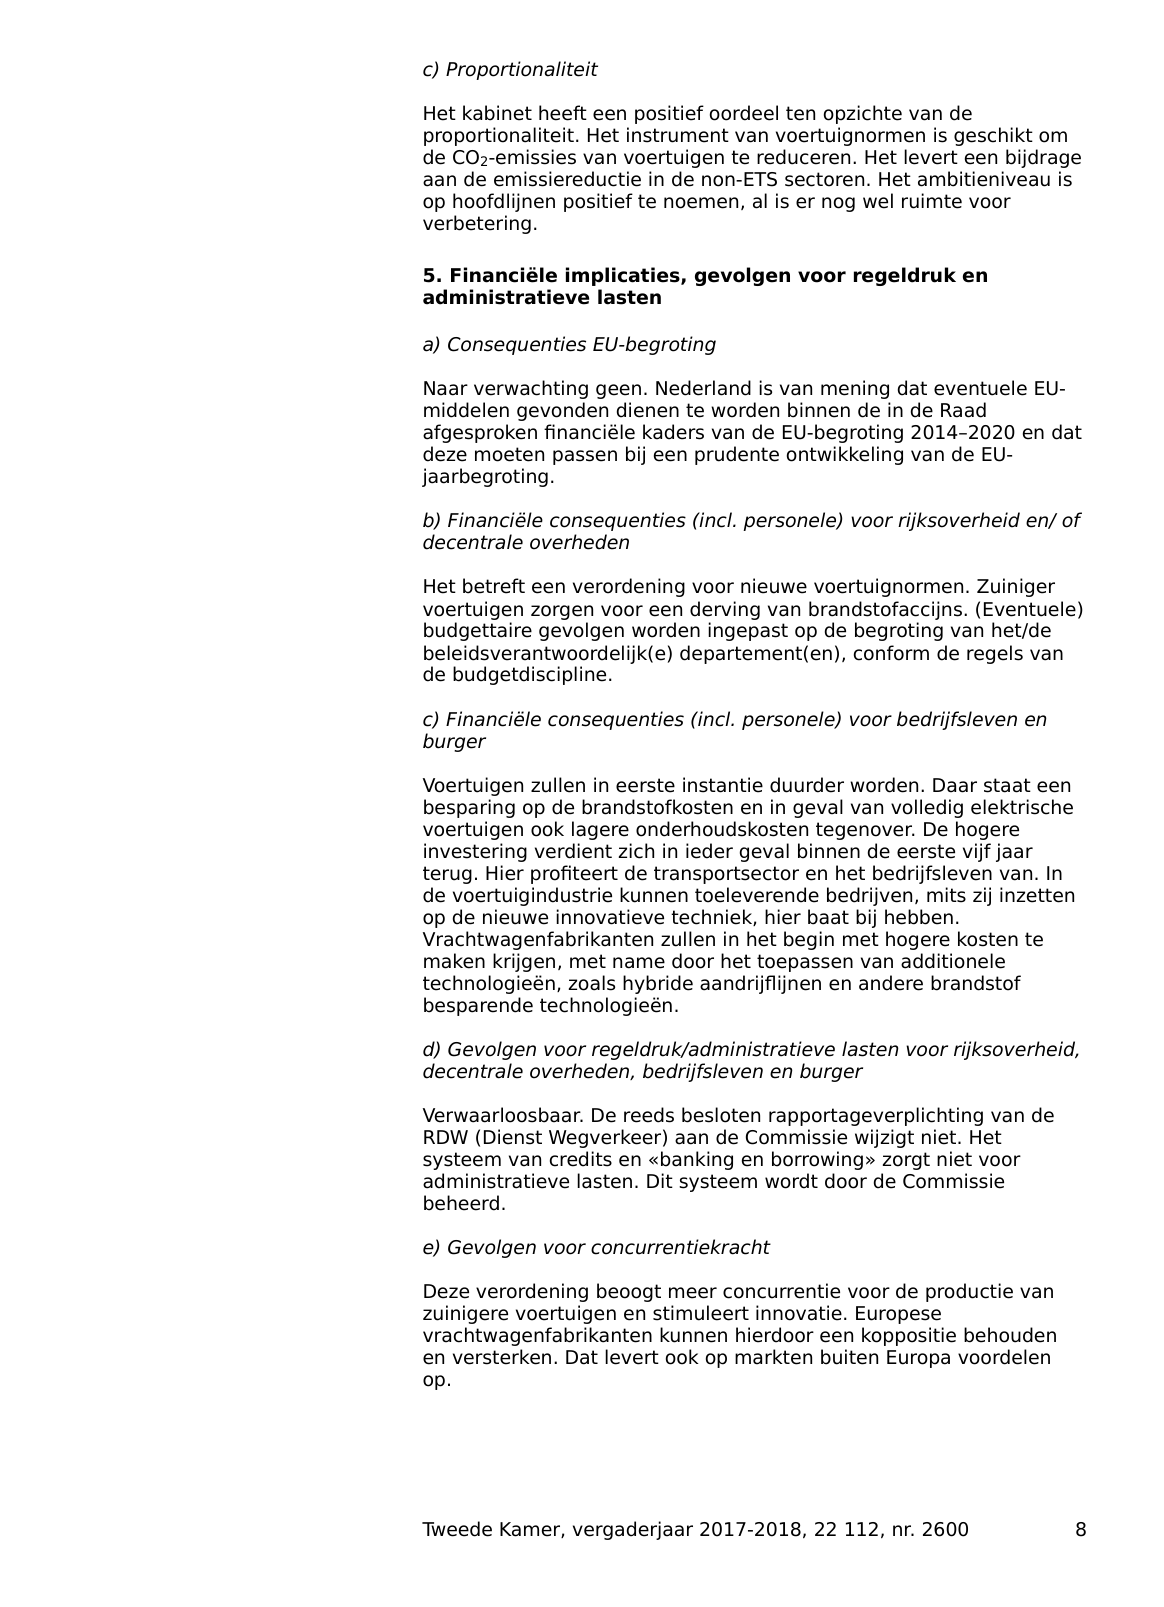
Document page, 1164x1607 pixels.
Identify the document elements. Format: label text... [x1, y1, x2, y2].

subtitle b) Financiële consequenties (incl. personele) voor rijksoverheid en/ of decentrale overheden [422, 510, 1087, 554]
subtitle a) Consequenties EU-begroting [422, 334, 1087, 356]
text Naar verwachting geen. Nederland is van mening dat eventuele EU-middelen gevonden dienen te worden binnen de in de Raad afgesproken financiële kaders van de EU-begroting 2014–2020 en dat deze moeten passen bij een prudente ontwikkeling van de EU-jaarbegroting. [422, 378, 1087, 488]
text Voertuigen zullen in eerste instantie duurder worden. Daar staat een besparing op de brandstofkosten en in geval van volledig elektrische voertuigen ook lagere onderhoudskosten tegenover. De hogere investering verdient zich in ieder geval binnen de eerste vijf jaar terug. Hier profiteert de transportsector en het bedrijfsleven van. In de voertuigindustrie kunnen toeleverende bedrijven, mits zij inzetten op de nieuwe innovatieve techniek, hier baat bij hebben. Vrachtwagenfabrikanten zullen in het begin met hogere kosten te maken krijgen, met name door het toepassen van additionele technologieën, zoals hybride aandrijflijnen en andere brandstof besparende technologieën. [422, 775, 1087, 1016]
text Verwaarloosbaar. De reeds besloten rapportageverplichting van de RDW (Dienst Wegverkeer) aan de Commissie wijzigt niet. Het systeem van credits en «banking en borrowing» zorgt niet voor administratieve lasten. Dit systeem wordt door de Commissie beheerd. [422, 1105, 1087, 1215]
subtitle c) Proportionaliteit [422, 59, 1087, 81]
text Deze verordening beoogt meer concurrentie voor de productie van zuinigere voertuigen en stimuleert innovatie. Europese vrachtwagenfabrikanten kunnen hierdoor een koppositie behouden en versterken. Dat levert ook op markten buiten Europa voordelen op. [422, 1281, 1087, 1391]
subtitle e) Gevolgen voor concurrentiekracht [422, 1237, 1087, 1259]
subtitle d) Gevolgen voor regeldruk/administratieve lasten voor rijksoverheid, decentrale overheden, bedrijfsleven en burger [422, 1039, 1087, 1083]
subtitle 5. Financiële implicaties, gevolgen voor regeldruk en administratieve lasten [422, 265, 1087, 309]
text Het kabinet heeft een positief oordeel ten opzichte van de proportionaliteit. Het instrument van voertuignormen is geschikt om de CO2-emissies van voertuigen te reduceren. Het levert een bijdrage aan de emissiereductie in de non-ETS sectoren. Het ambitieniveau is op hoofdlijnen positief te noemen, al is er nog wel ruimte voor verbetering. [422, 103, 1087, 235]
subtitle c) Financiële consequenties (incl. personele) voor bedrijfsleven en burger [422, 708, 1087, 752]
text Het betreft een verordening voor nieuwe voertuignormen. Zuiniger voertuigen zorgen voor een derving van brandstofaccijns. (Eventuele) budgettaire gevolgen worden ingepast op de begroting van het/de beleidsverantwoordelijk(e) departement(en), conform de regels van de budgetdiscipline. [422, 576, 1087, 686]
